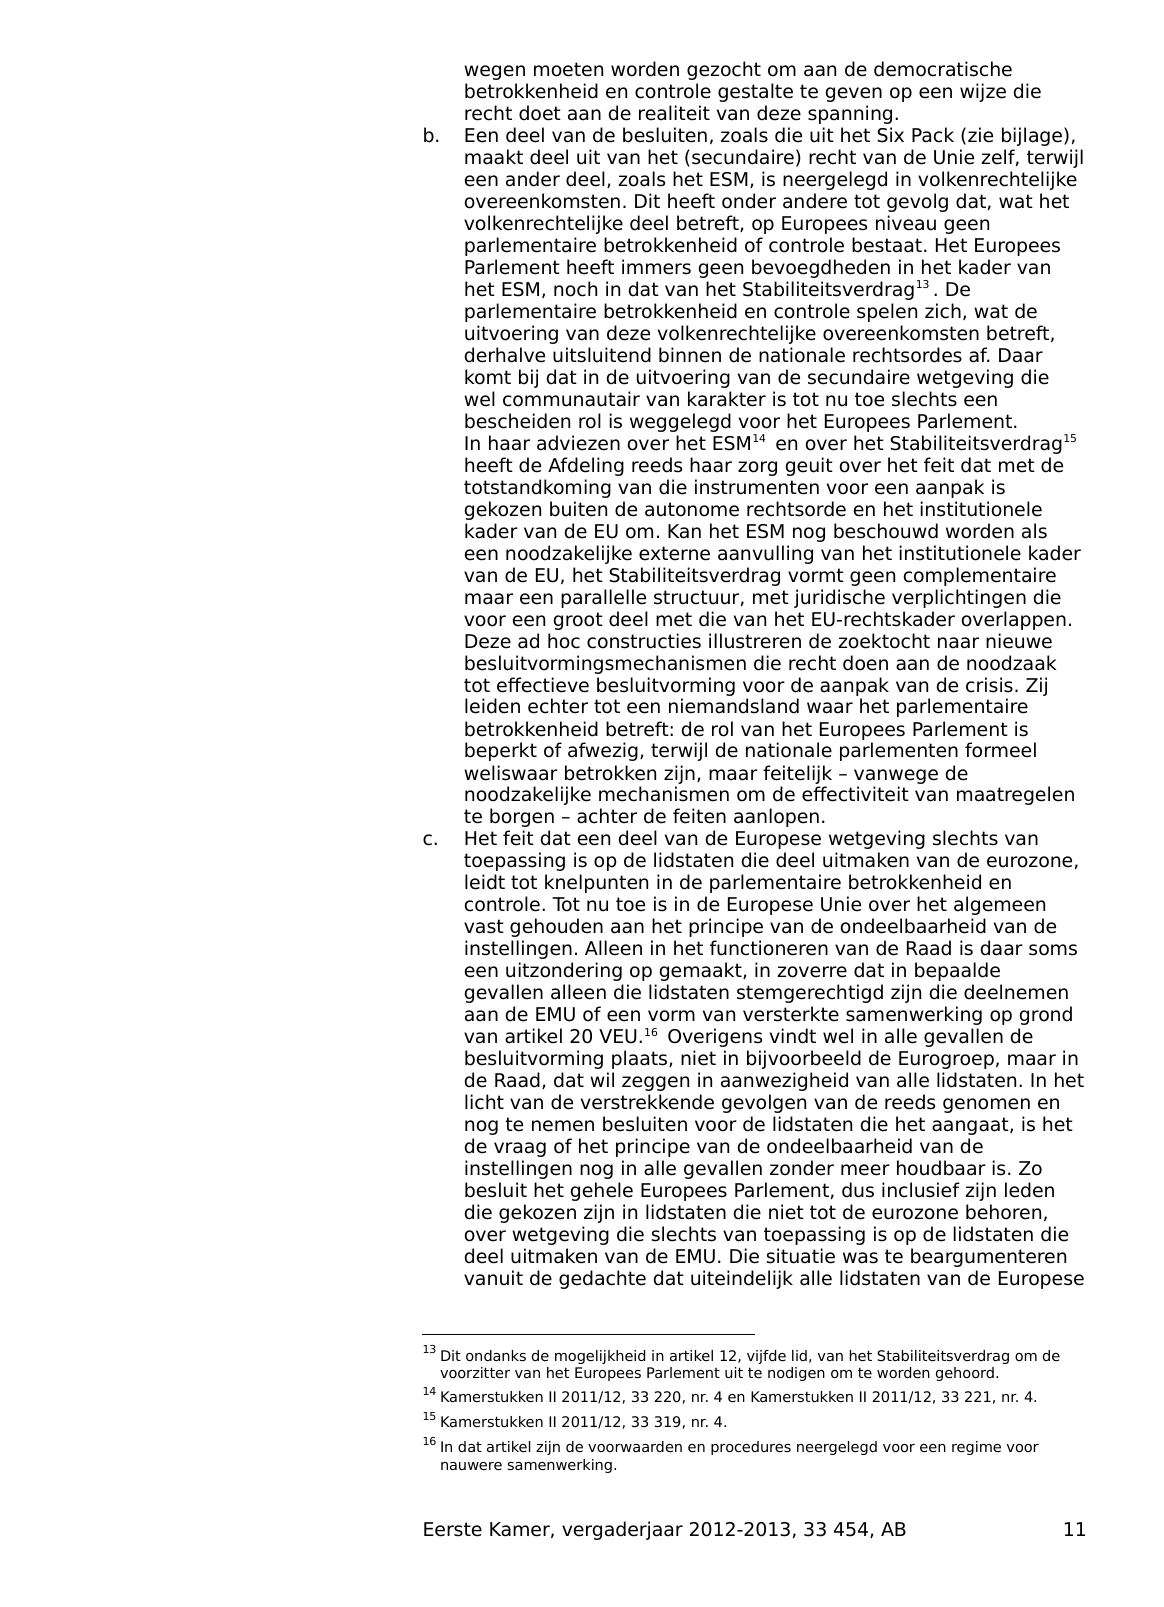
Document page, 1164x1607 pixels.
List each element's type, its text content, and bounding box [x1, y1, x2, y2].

text In haar adviezen over het ESM en over het Stabiliteitsverdrag heeft de Afdeling reeds haar zorg geuit over het feit dat met de totstandkoming van die instrumenten voor een aanpak is gekozen buiten de autonome rechtsorde en het institutionele kader van de EU om. Kan het ESM nog beschouwd worden als een noodzakelijke externe aanvulling van het institutionele kader van de EU, het Stabiliteitsverdrag vormt geen complementaire maar een parallelle structuur, met juridische verplichtingen die voor een groot deel met die van het EU-rechtskader overlappen. Deze ad hoc constructies illustreren de zoektocht naar nieuwe besluitvormingsmechanismen die recht doen aan de noodzaak tot effectieve besluitvorming voor de aanpak van de crisis. Zij leiden echter tot een niemandsland waar het parlementaire betrokkenheid betreft: de rol van het Europees Parlement is beperkt of afwezig, terwijl de nationale parlementen formeel weliswaar betrokken zijn, maar feitelijk – vanwege de noodzakelijke mechanismen om de effectiviteit van maatregelen te borgen – achter de feiten aanlopen. [464, 433, 1087, 828]
text Kamerstukken II 2011/12, 33 220, nr. 4 en Kamerstukken II 2011/12, 33 221, nr. 4. [422, 1385, 1087, 1407]
text In dat artikel zijn de voorwaarden en procedures neergelegd voor een regime voor nauwere samenwerking. [422, 1435, 1087, 1474]
text Kamerstukken II 2011/12, 33 319, nr. 4. [422, 1410, 1087, 1432]
text Dit ondanks de mogelijkheid in artikel 12, vijfde lid, van het Stabiliteitsverdrag om de voorzitter van het Europees Parlement uit te nodigen om te worden gehoord. [422, 1343, 1087, 1382]
text wegen moeten worden gezocht om aan de democratische betrokkenheid en controle gestalte te geven op een wijze die recht doet aan de realiteit van deze spanning. [422, 59, 1087, 125]
text c. Het feit dat een deel van de Europese wetgeving slechts van toepassing is op de lidstaten die deel uitmaken van de eurozone, leidt tot knelpunten in de parlementaire betrokkenheid en controle. Tot nu toe is in de Europese Unie over het algemeen vast gehouden aan het principe van de ondeelbaarheid van de instellingen. Alleen in het functioneren van de Raad is daar soms een uitzondering op gemaakt, in zoverre dat in bepaalde gevallen alleen die lidstaten stemgerechtigd zijn die deelnemen aan de EMU of een vorm van versterkte samenwerking op grond van artikel 20 VEU. Overigens vindt wel in alle gevallen de besluitvorming plaats, niet in bijvoorbeeld de Eurogroep, maar in de Raad, dat wil zeggen in aanwezigheid van alle lidstaten. In het licht van de verstrekkende gevolgen van de reeds genomen en nog te nemen besluiten voor de lidstaten die het aangaat, is het de vraag of het principe van de ondeelbaarheid van de instellingen nog in alle gevallen zonder meer houdbaar is. Zo besluit het gehele Europees Parlement, dus inclusief zijn leden die gekozen zijn in lidstaten die niet tot de eurozone behoren, over wetgeving die slechts van toepassing is op de lidstaten die deel uitmaken van de EMU. Die situatie was te beargumenteren vanuit de gedachte dat uiteindelijk alle lidstaten van de Europese [422, 828, 1087, 1290]
text b. Een deel van de besluiten, zoals die uit het Six Pack (zie bijlage), maakt deel uit van het (secundaire) recht van de Unie zelf, terwijl een ander deel, zoals het ESM, is neergelegd in volkenrechtelijke overeenkomsten. Dit heeft onder andere tot gevolg dat, wat het volkenrechtelijke deel betreft, op Europees niveau geen parlementaire betrokkenheid of controle bestaat. Het Europees Parlement heeft immers geen bevoegdheden in het kader van het ESM, noch in dat van het Stabiliteitsverdrag. De parlementaire betrokkenheid en controle spelen zich, wat de uitvoering van deze volkenrechtelijke overeenkomsten betreft, derhalve uitsluitend binnen de nationale rechtsordes af. Daar komt bij dat in de uitvoering van de secundaire wetgeving die wel communautair van karakter is tot nu toe slechts een bescheiden rol is weggelegd voor het Europees Parlement. [422, 125, 1087, 433]
